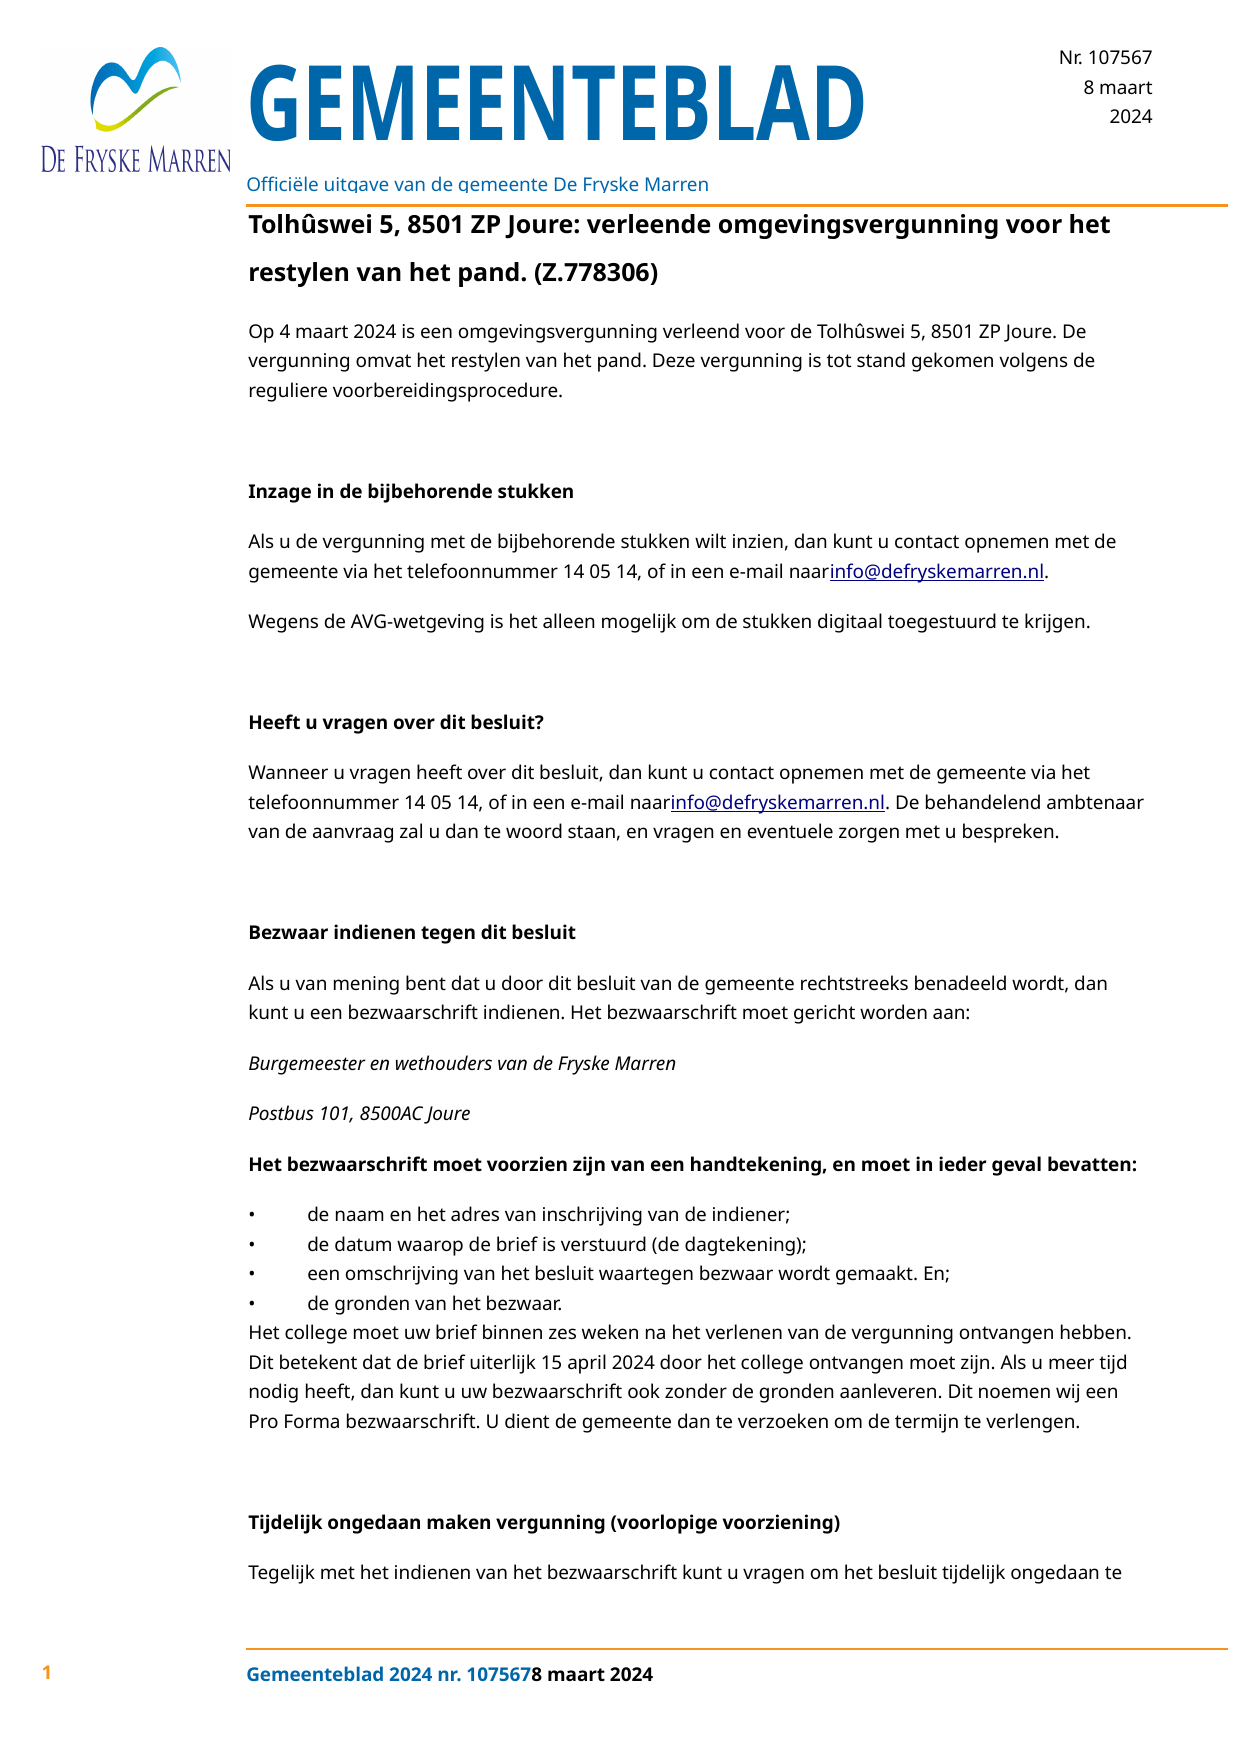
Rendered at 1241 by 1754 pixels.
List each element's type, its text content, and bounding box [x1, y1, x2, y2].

text Tolhûswei 5, 8501 ZP Joure: verleende omgevingsvergunning voor het restylen van het pand. (Z.778306) [248, 207, 1152, 288]
list de gronden van het bezwaar. [248, 1290, 1152, 1316]
text Op 4 maart 2024 is een omgevingsvergunning verleend voor de Tolhûswei 5, 8501 ZP Joure. De vergunning omvat het restylen van het pand. Deze vergunning is tot stand gekomen volgens de reguliere voorbereidingsprocedure. [248, 318, 1152, 403]
text Heeft u vragen over dit besluit? [248, 709, 1152, 735]
text Wegens de AVG-wetgeving is het alleen mogelijk om de stukken digitaal toegestuurd te krijgen. [248, 608, 1152, 634]
list de naam en het adres van inschrijving van de indiener; [248, 1201, 1152, 1227]
text Burgemeester en wethouders van de Fryske Marren [248, 1050, 1152, 1076]
text Het college moet uw brief binnen zes weken na het verlenen van de vergunning ontvangen hebben. Dit betekent dat de brief uiterlijk 15 april 2024 door het college ontvangen moet zijn. Als u meer tijd nodig heeft, dan kunt u uw bezwaarschrift ook zonder de gronden aanleveren. Dit noemen wij een Pro Forma bezwaarschrift. U dient de gemeente dan te verzoeken om de termijn te verlengen. [248, 1319, 1152, 1434]
text Bezwaar indienen tegen dit besluit [248, 919, 1152, 945]
text Wanneer u vragen heeft over dit besluit, dan kunt u contact opnemen met de gemeente via het telefoonnummer 14 05 14, of in een e-mail naarinfo@defryskemarren.nl. De behandelend ambtenaar van de aanvraag zal u dan te woord staan, en vragen en eventuele zorgen met u bespreken. [248, 759, 1152, 844]
text Postbus 101, 8500AC Joure [248, 1100, 1152, 1126]
text Het bezwaarschrift moet voorzien zijn van een handtekening, en moet in ieder geval bevatten: [248, 1151, 1152, 1177]
list een omschrijving van het besluit waartegen bezwaar wordt gemaakt. En; [248, 1260, 1152, 1286]
text Tegelijk met het indienen van het bezwaarschrift kunt u vragen om het besluit tijdelijk ongedaan te [248, 1559, 1152, 1585]
list de datum waarop de brief is verstuurd (de dagtekening); [248, 1231, 1152, 1257]
text Als u de vergunning met de bijbehorende stukken wilt inzien, dan kunt u contact opnemen met de gemeente via het telefoonnummer 14 05 14, of in een e-mail naarinfo@defryskemarren.nl. [248, 528, 1152, 584]
text Inzage in de bijbehorende stukken [248, 478, 1152, 504]
text Tijdelijk ongedaan maken vergunning (voorlopige voorziening) [248, 1509, 1152, 1535]
picture [41, 47, 231, 172]
text Als u van mening bent dat u door dit besluit van de gemeente rechtstreeks benadeeld wordt, dan kunt u een bezwaarschrift indienen. Het bezwaarschrift moet gericht worden aan: [248, 970, 1152, 1025]
